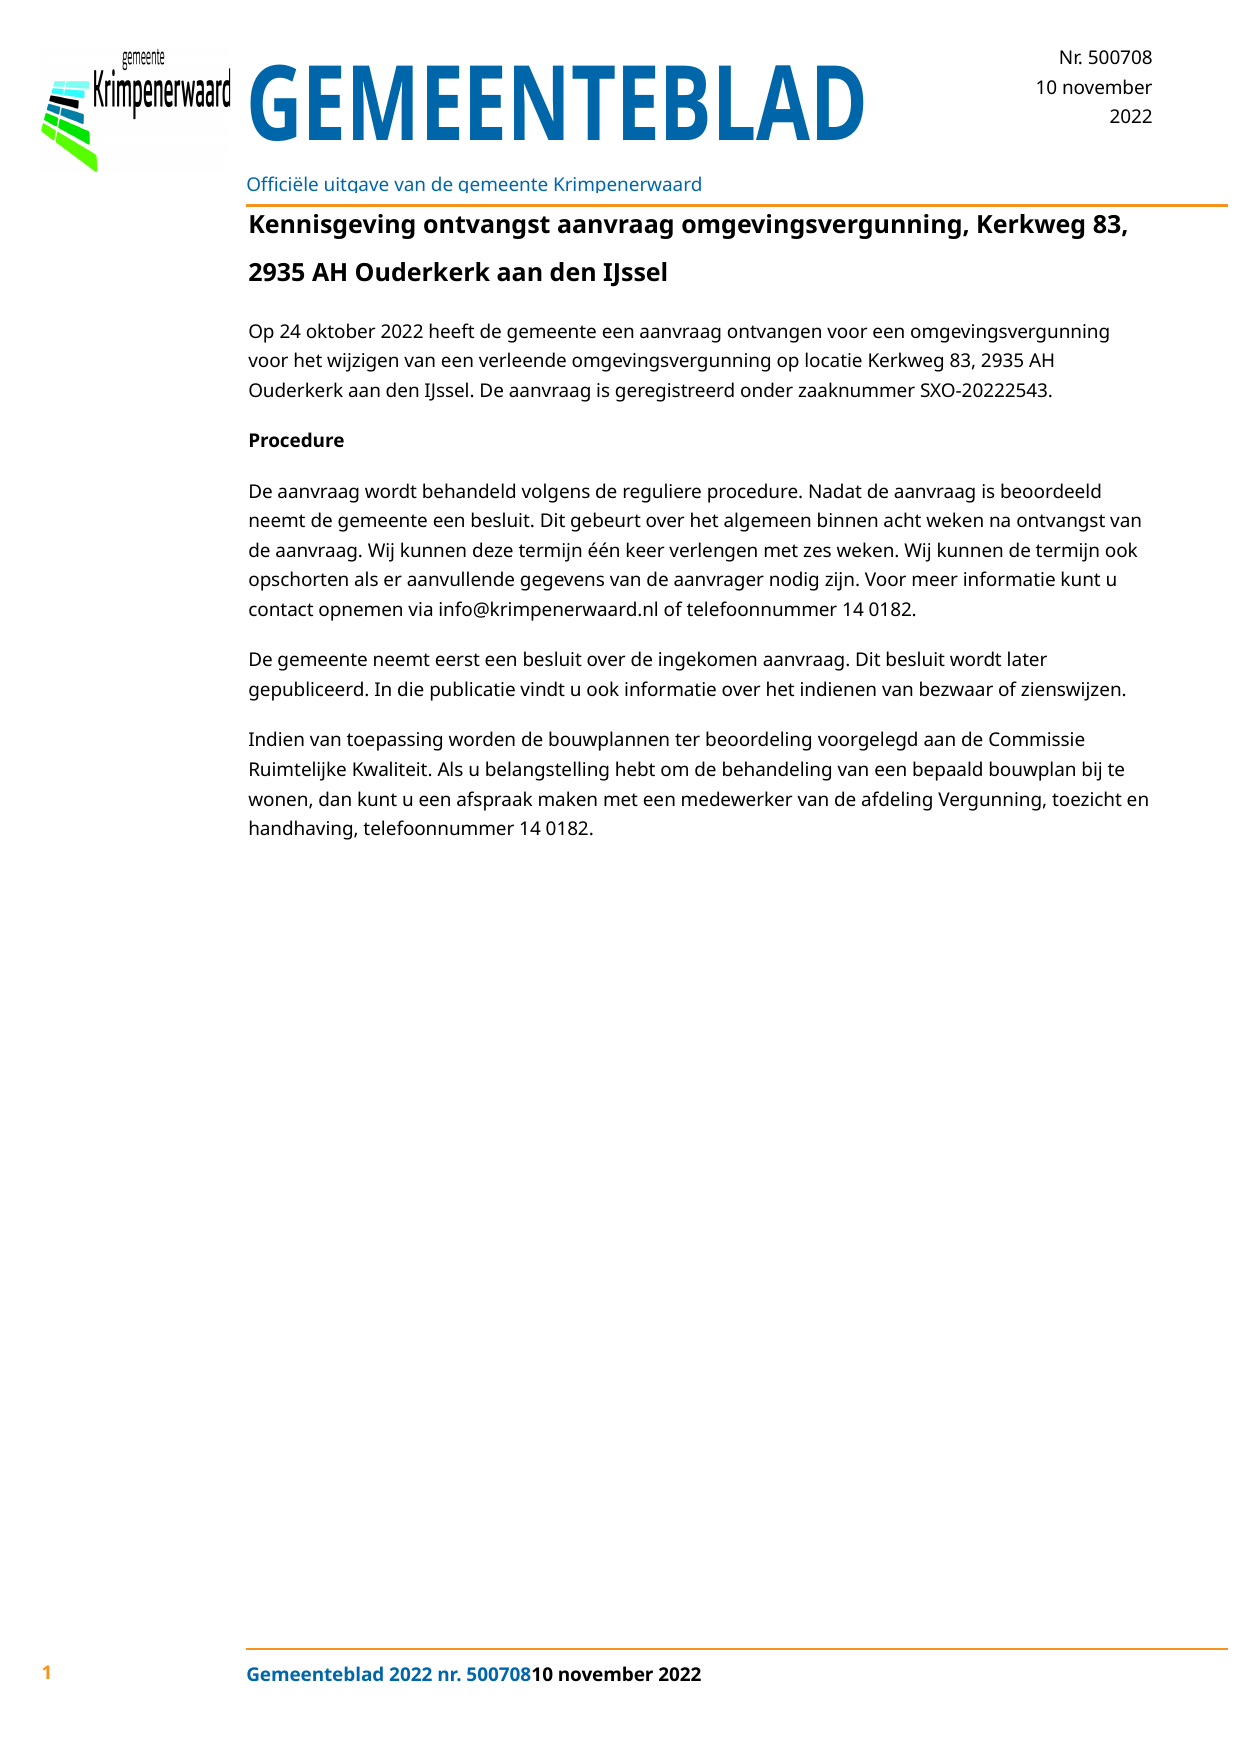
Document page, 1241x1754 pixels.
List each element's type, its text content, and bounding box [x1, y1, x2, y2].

text Op 24 oktober 2022 heeft de gemeente een aanvraag ontvangen voor een omgevingsvergunning voor het wijzigen van een verleende omgevingsvergunning op locatie Kerkweg 83, 2935 AH Ouderkerk aan den IJssel. De aanvraag is geregistreerd onder zaaknummer SXO-20222543. [248, 318, 1152, 403]
text De aanvraag wordt behandeld volgens de reguliere procedure. Nadat de aanvraag is beoordeeld neemt de gemeente een besluit. Dit gebeurt over het algemeen binnen acht weken na ontvangst van de aanvraag. Wij kunnen deze termijn één keer verlengen met zes weken. Wij kunnen de termijn ook opschorten als er aanvullende gegevens van de aanvrager nodig zijn. Voor meer informatie kunt u contact opnemen via info@krimpenerwaard.nl of telefoonnummer 14 0182. [248, 478, 1152, 622]
text Kennisgeving ontvangst aanvraag omgevingsvergunning, Kerkweg 83, 2935 AH Ouderkerk aan den IJssel [248, 207, 1152, 288]
text Indien van toepassing worden de bouwplannen ter beoordeling voorgelegd aan de Commissie Ruimtelijke Kwaliteit. Als u belangstelling hebt om de behandeling van een bepaald bouwplan bij te wonen, dan kunt u een afspraak maken met een medewerker van de afdeling Vergunning, toezicht en handhaving, telefoonnummer 14 0182. [248, 727, 1152, 841]
text Procedure [248, 427, 1152, 453]
text De gemeente neemt eerst een besluit over de ingekomen aanvraag. Dit besluit wordt later gepubliceerd. In die publicatie vindt u ook informatie over het indienen van bezwaar of zienswijzen. [248, 647, 1152, 702]
picture [41, 47, 231, 172]
